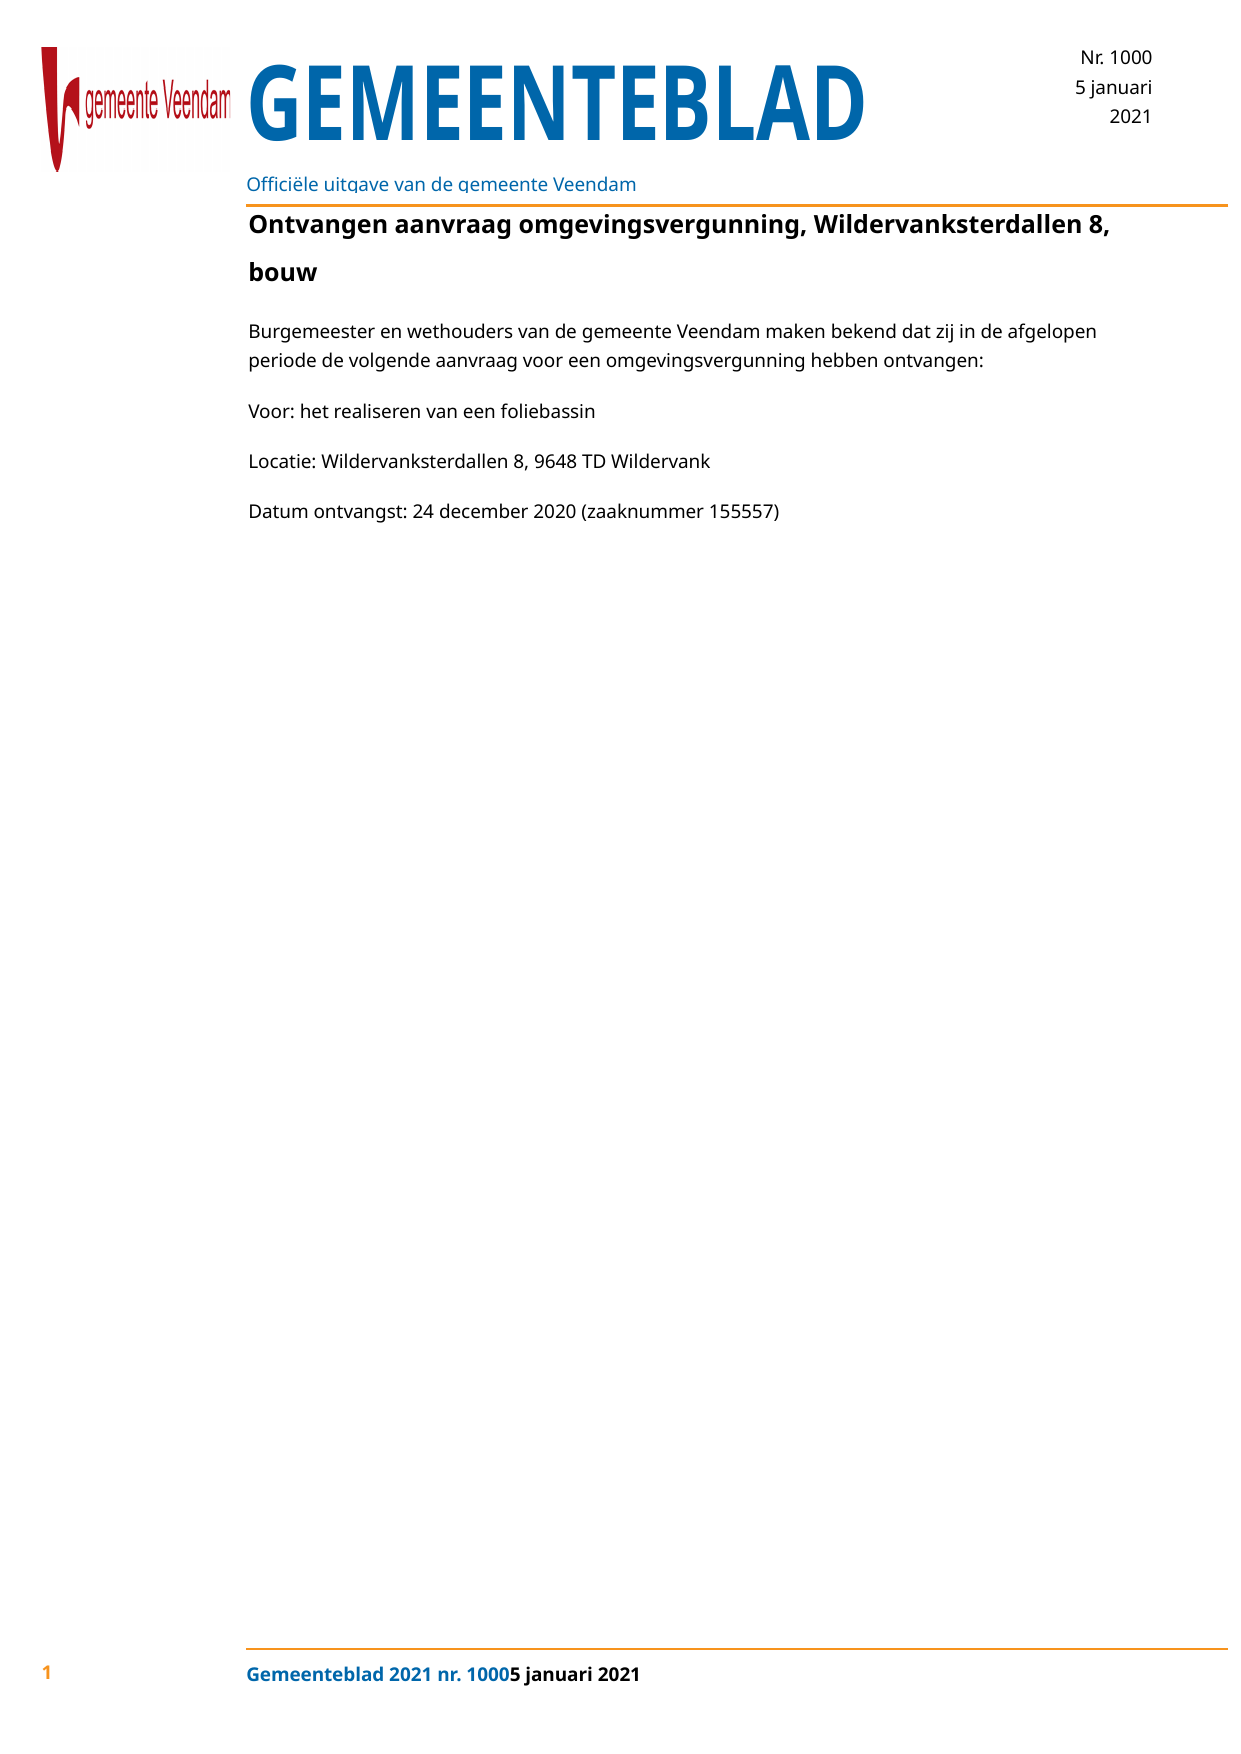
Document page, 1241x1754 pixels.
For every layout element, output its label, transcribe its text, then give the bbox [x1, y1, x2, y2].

text Burgemeester en wethouders van de gemeente Veendam maken bekend dat zij in de afgelopen periode de volgende aanvraag voor een omgevingsvergunning hebben ontvangen: [248, 318, 1152, 373]
text Ontvangen aanvraag omgevingsvergunning, Wildervanksterdallen 8, bouw [248, 207, 1152, 288]
text Datum ontvangst: 24 december 2020 (zaaknummer 155557) [248, 499, 1152, 524]
text Locatie: Wildervanksterdallen 8, 9648 TD Wildervank [248, 448, 1152, 474]
picture [41, 47, 231, 172]
text Voor: het realiseren van een foliebassin [248, 398, 1152, 424]
